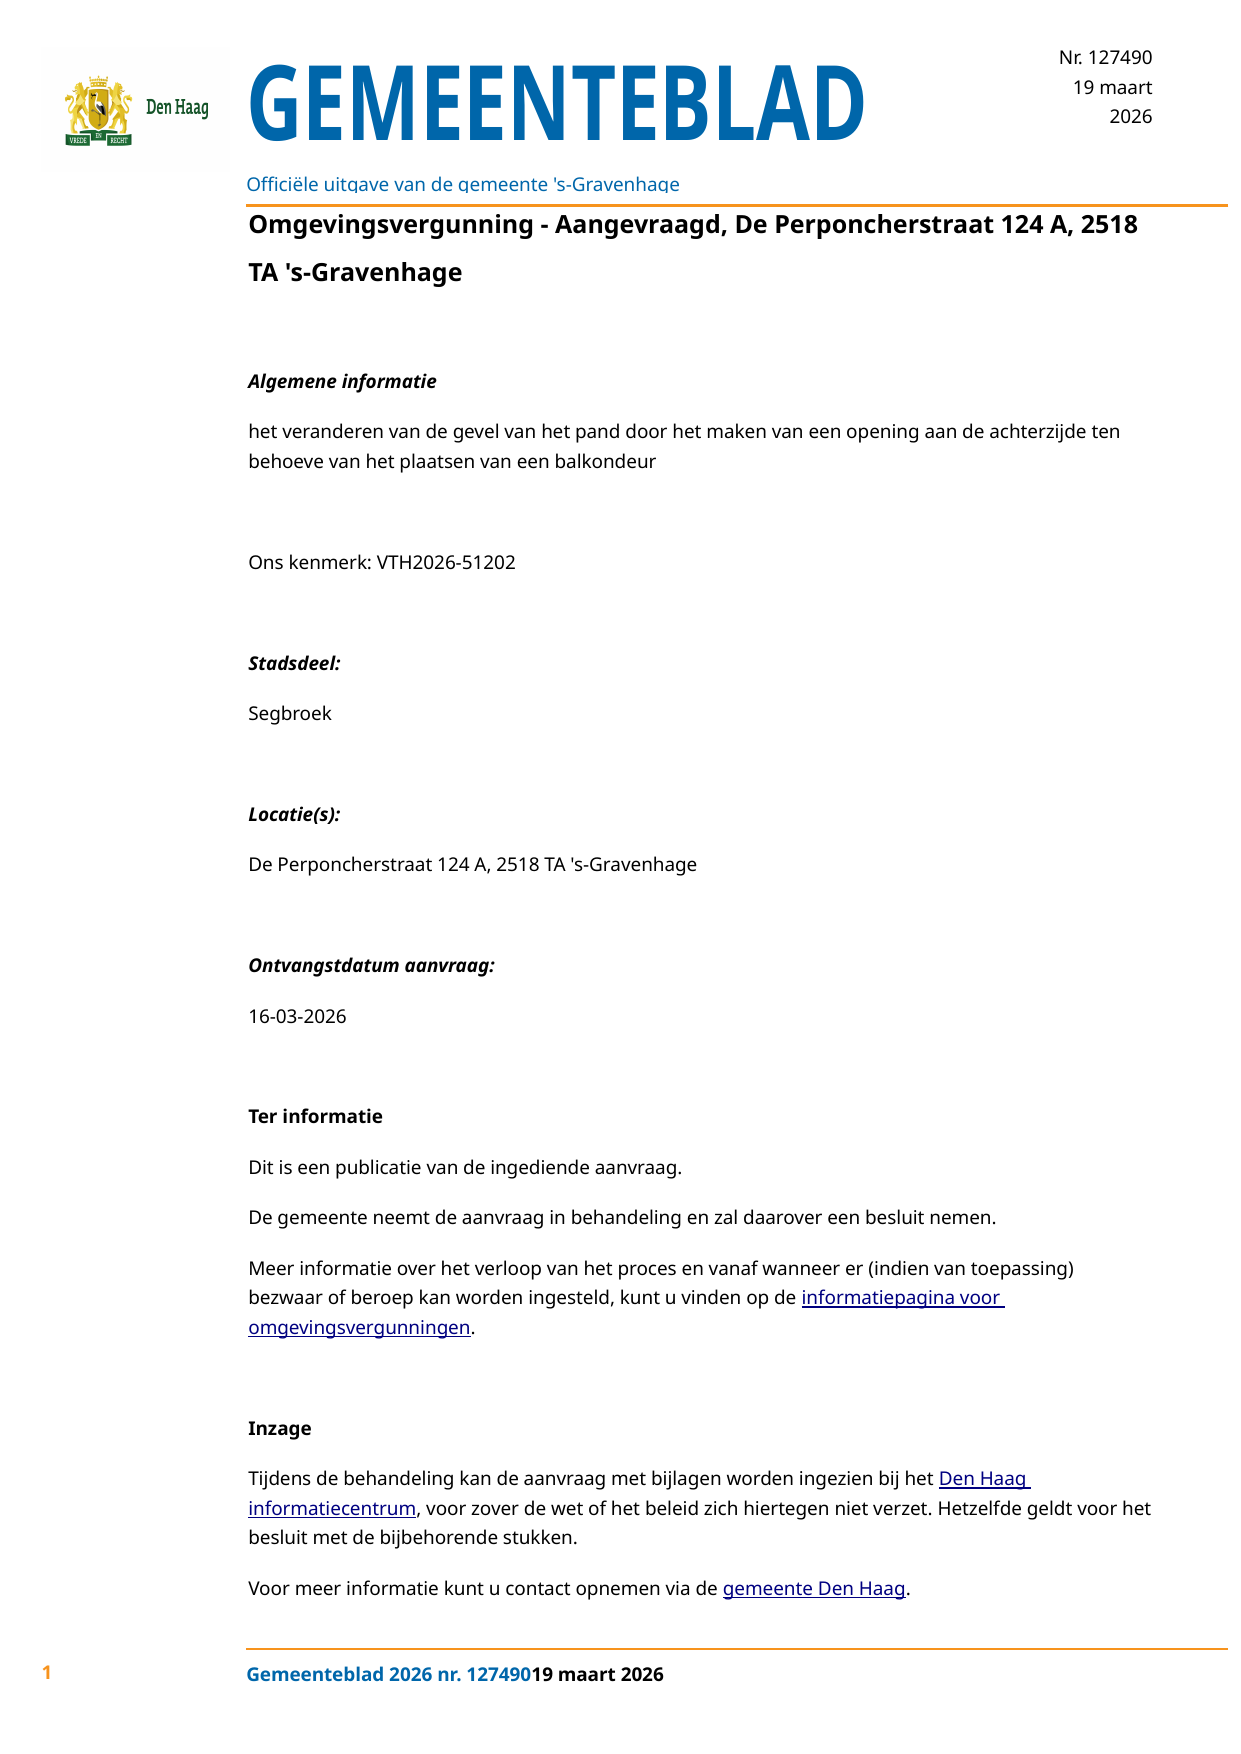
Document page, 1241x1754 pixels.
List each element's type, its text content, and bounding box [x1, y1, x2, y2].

text Inzage [248, 1415, 1152, 1441]
picture [41, 47, 231, 172]
text Locatie(s): [248, 801, 1152, 827]
text Omgevingsvergunning - Aangevraagd, De Perponcherstraat 124 A, 2518 TA 's-Gravenhage [248, 207, 1152, 288]
text Voor meer informatie kunt u contact opnemen via de gemeente Den Haag. [248, 1575, 1152, 1601]
text Tijdens de behandeling kan de aanvraag met bijlagen worden ingezien bij het Den Haag informatiecentrum, voor zover de wet of het beleid zich hiertegen niet verzet. Hetzelfde geldt voor het besluit met de bijbehorende stukken. [248, 1465, 1152, 1550]
text Ontvangstdatum aanvraag: [248, 952, 1152, 978]
text 16-03-2026 [248, 1003, 1152, 1029]
text Stadsdeel: [248, 650, 1152, 676]
text Dit is een publicatie van de ingediende aanvraag. [248, 1154, 1152, 1180]
text De gemeente neemt de aanvraag in behandeling en zal daarover een besluit nemen. [248, 1204, 1152, 1230]
text Algemene informatie [248, 368, 1152, 394]
text De Perponcherstraat 124 A, 2518 TA 's-Gravenhage [248, 852, 1152, 877]
text Ter informatie [248, 1104, 1152, 1129]
text Ons kenmerk: VTH2026-51202 [248, 549, 1152, 575]
text Meer informatie over het verloop van het proces en vanaf wanneer er (indien van toepassing) bezwaar of beroep kan worden ingesteld, kunt u vinden op de informatiepagina voor omgevingsvergunningen. [248, 1255, 1152, 1340]
text Segbroek [248, 700, 1152, 726]
text het veranderen van de gevel van het pand door het maken van een opening aan de achterzijde ten behoeve van het plaatsen van een balkondeur [248, 419, 1152, 474]
